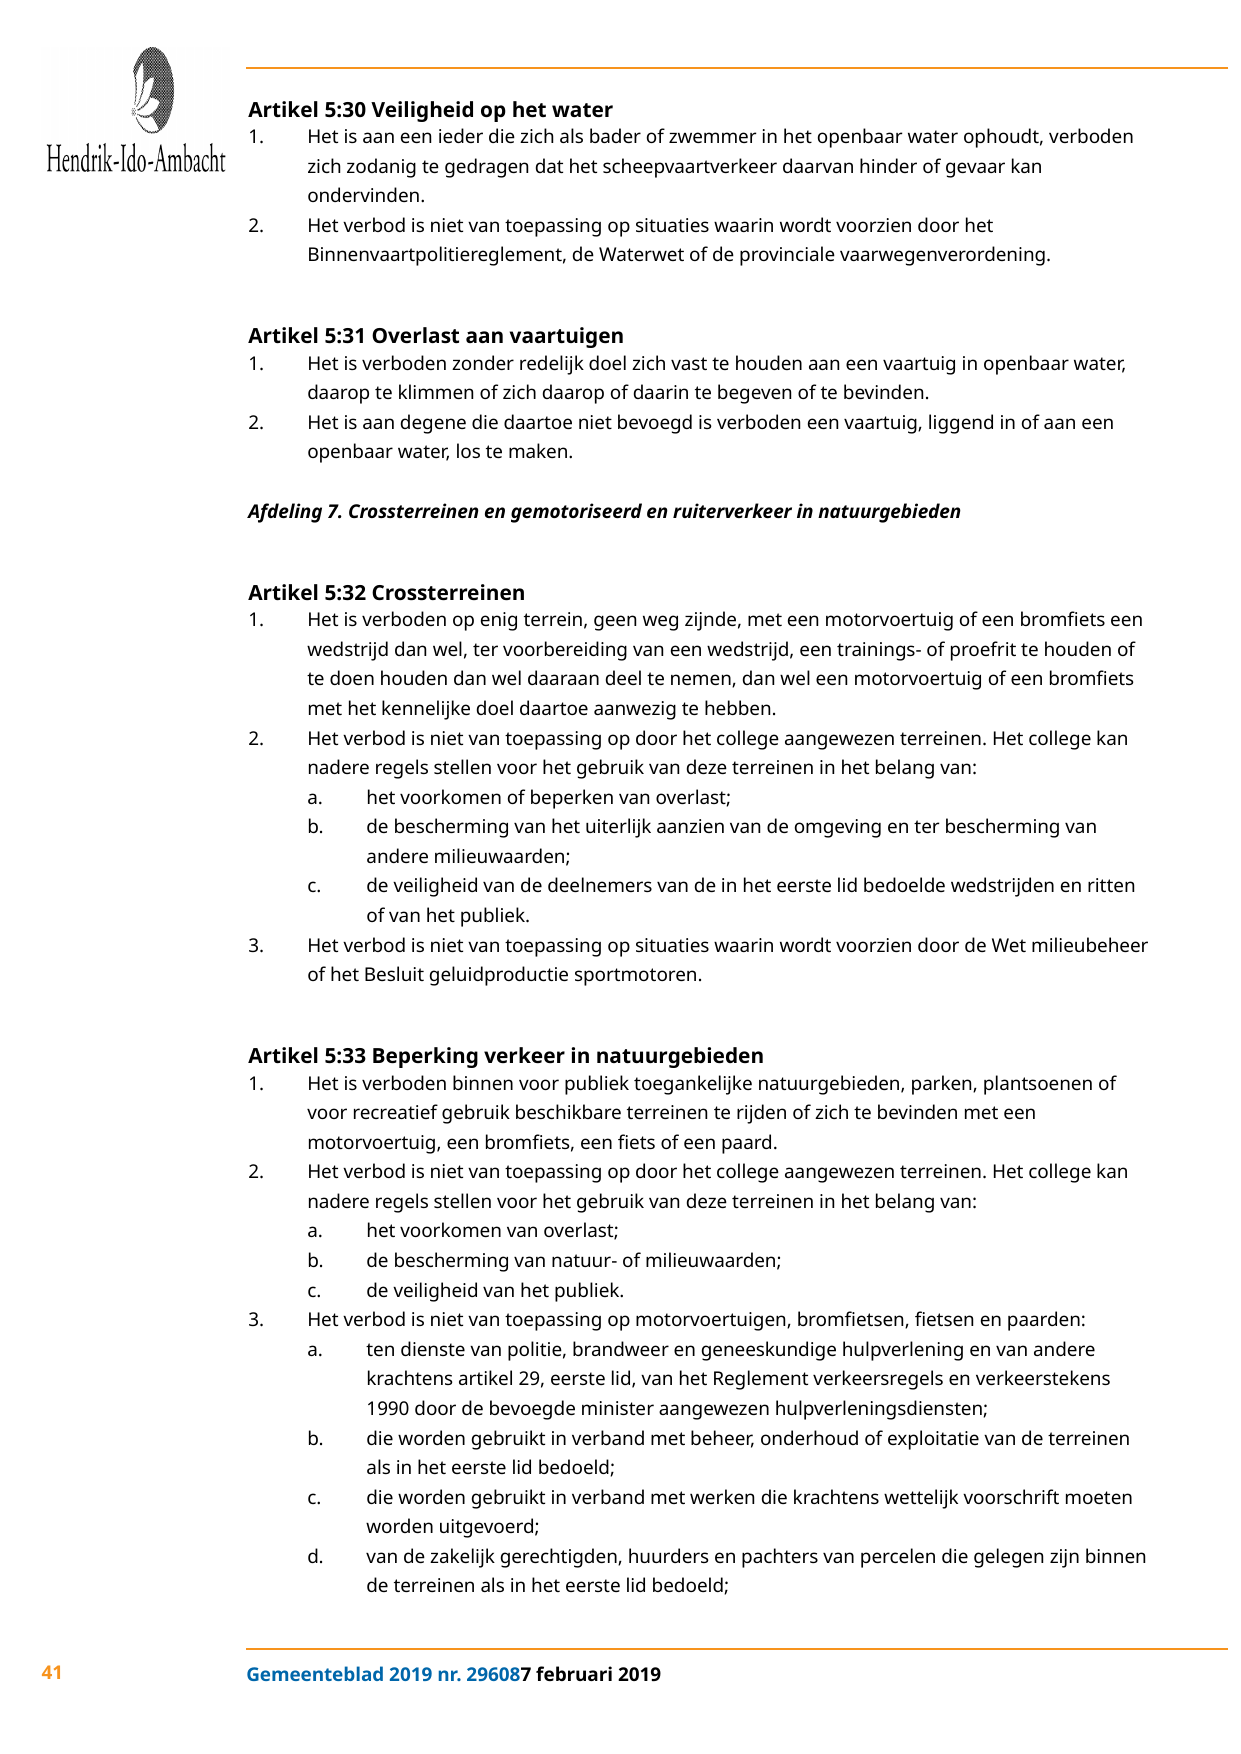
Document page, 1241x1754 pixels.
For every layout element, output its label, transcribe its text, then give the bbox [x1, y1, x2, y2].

picture [41, 47, 231, 172]
list Het is aan een ieder die zich als bader of zwemmer in het openbaar water ophoudt, verboden zich zodanig te gedragen dat het scheepvaartverkeer daarvan hinder of gevaar kan ondervinden. [248, 123, 1152, 208]
list het voorkomen of beperken van overlast; [307, 784, 1152, 809]
list Het verbod is niet van toepassing op door het college aangewezen terreinen. Het college kan nadere regels stellen voor het gebruik van deze terreinen in het belang van: [248, 1158, 1152, 1214]
text Artikel 5:30 Veiligheid op het water [248, 95, 1152, 123]
list ten dienste van politie, brandweer en geneeskundige hulpverlening en van andere krachtens artikel 29, eerste lid, van het Reglement verkeersregels en verkeerstekens 1990 door de bevoegde minister aangewezen hulpverleningsdiensten; [307, 1336, 1152, 1421]
list Het is aan degene die daartoe niet bevoegd is verboden een vaartuig, liggend in of aan een openbaar water, los te maken. [248, 409, 1152, 464]
list Het is verboden op enig terrein, geen weg zijnde, met een motorvoertuig of een bromfiets een wedstrijd dan wel, ter voorbereiding van een wedstrijd, een trainings- of proefrit te houden of te doen houden dan wel daaraan deel te nemen, dan wel een motorvoertuig of een bromfiets met het kennelijke doel daartoe aanwezig te hebben. [248, 606, 1152, 721]
list Het verbod is niet van toepassing op situaties waarin wordt voorzien door het Binnenvaartpolitiereglement, de Waterwet of de provinciale vaarwegenverordening. [248, 212, 1152, 267]
list de bescherming van natuur- of milieuwaarden; [307, 1247, 1152, 1273]
list de bescherming van het uiterlijk aanzien van de omgeving en ter bescherming van andere milieuwaarden; [307, 813, 1152, 869]
list van de zakelijk gerechtigden, huurders en pachters van percelen die gelegen zijn binnen de terreinen als in het eerste lid bedoeld; [307, 1543, 1152, 1598]
list de veiligheid van de deelnemers van de in het eerste lid bedoelde wedstrijden en ritten of van het publiek. [307, 873, 1152, 928]
list die worden gebruikt in verband met werken die krachtens wettelijk voorschrift moeten worden uitgevoerd; [307, 1484, 1152, 1539]
list Het is verboden binnen voor publiek toegankelijke natuurgebieden, parken, plantsoenen of voor recreatief gebruik beschikbare terreinen te rijden of zich te bevinden met een motorvoertuig, een bromfiets, een fiets of een paard. [248, 1070, 1152, 1155]
list Het verbod is niet van toepassing op motorvoertuigen, bromfietsen, fietsen en paarden: [248, 1306, 1152, 1332]
text Artikel 5:33 Beperking verkeer in natuurgebieden [248, 1041, 1152, 1070]
text Artikel 5:31 Overlast aan vaartuigen [248, 322, 1152, 350]
list de veiligheid van het publiek. [307, 1277, 1152, 1303]
list Het verbod is niet van toepassing op situaties waarin wordt voorzien door de Wet milieubeheer of het Besluit geluidproductie sportmotoren. [248, 932, 1152, 987]
list die worden gebruikt in verband met beheer, onderhoud of exploitatie van de terreinen als in het eerste lid bedoeld; [307, 1425, 1152, 1480]
list Het is verboden zonder redelijk doel zich vast te houden aan een vaartuig in openbaar water, daarop te klimmen of zich daarop of daarin te begeven of te bevinden. [248, 350, 1152, 405]
list het voorkomen van overlast; [307, 1218, 1152, 1243]
text Afdeling 7. Crossterreinen en gemotoriseerd en ruiterverkeer in natuurgebieden [248, 498, 1152, 524]
text Artikel 5:32 Crossterreinen [248, 578, 1152, 606]
list Het verbod is niet van toepassing op door het college aangewezen terreinen. Het college kan nadere regels stellen voor het gebruik van deze terreinen in het belang van: [248, 725, 1152, 780]
